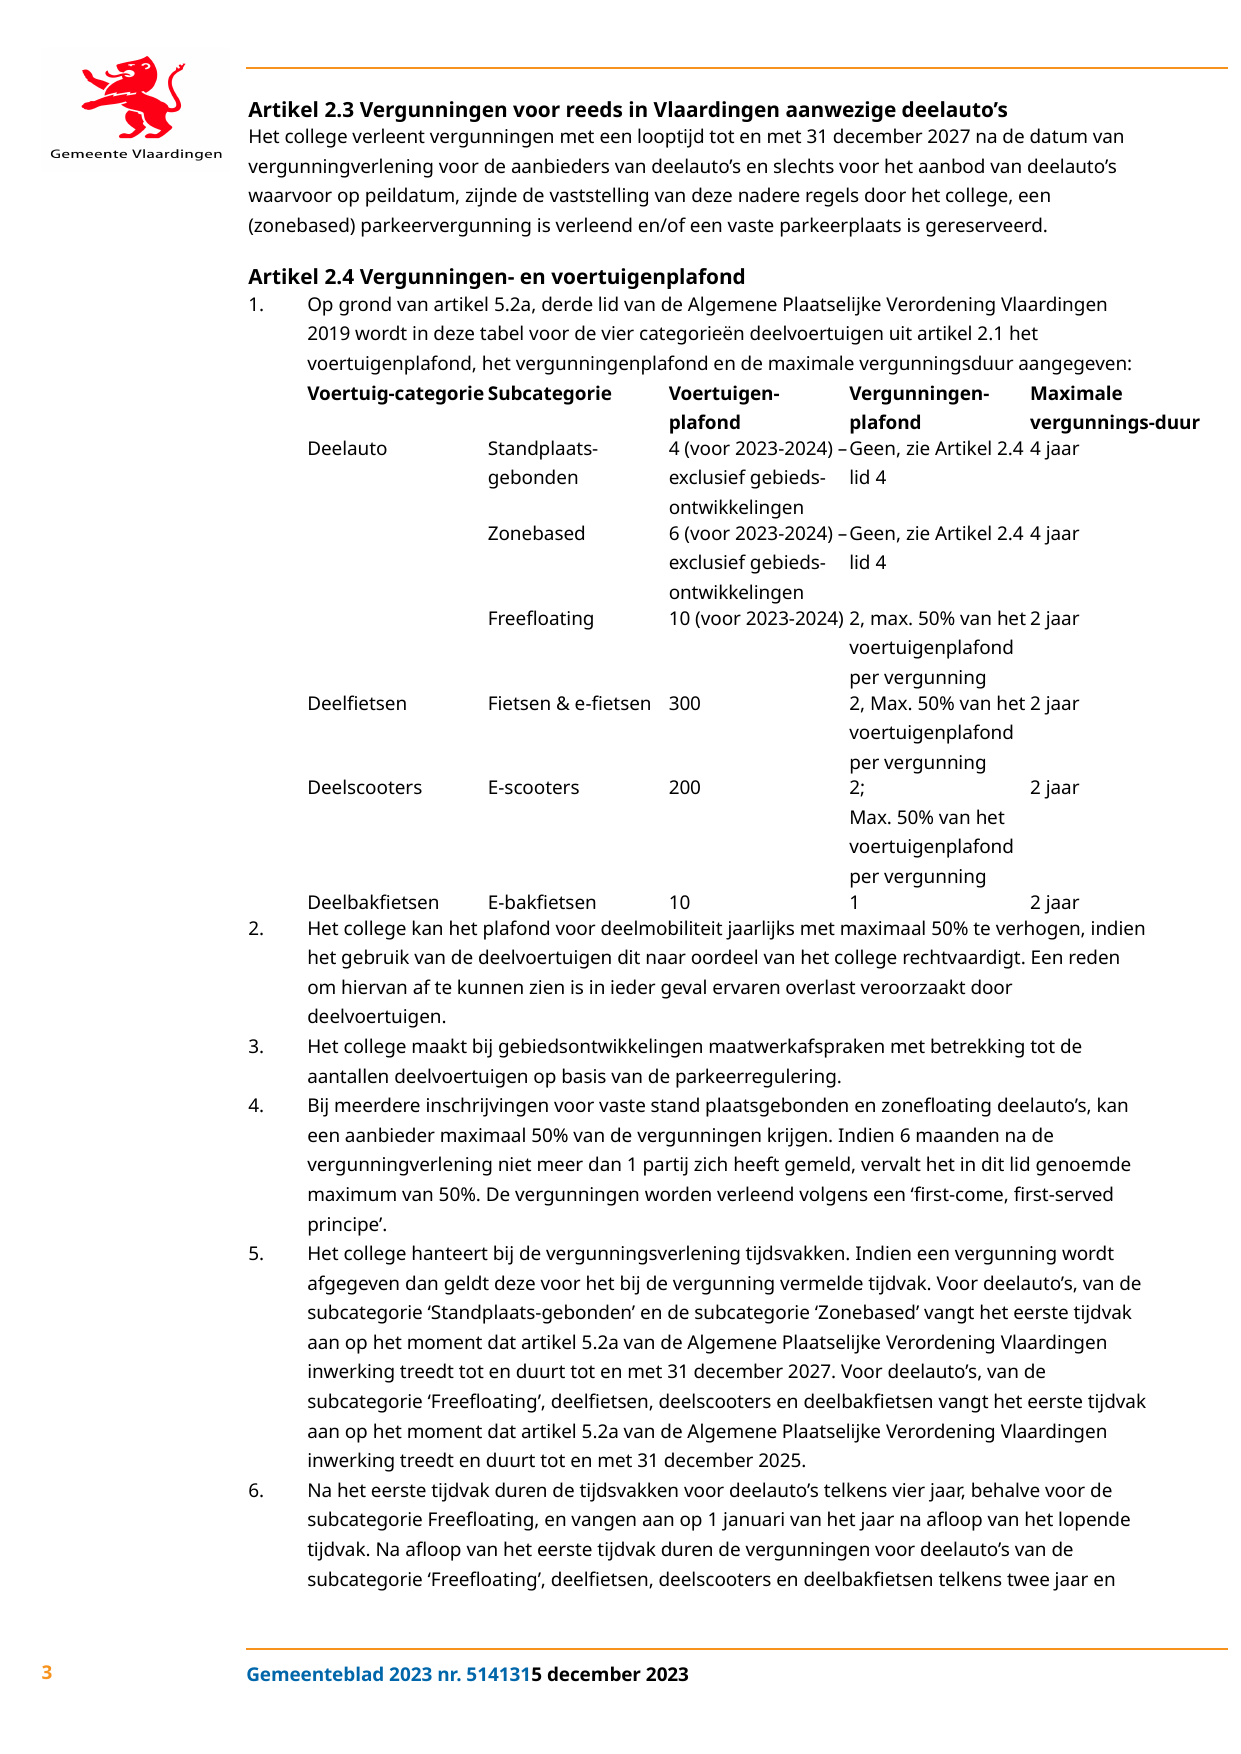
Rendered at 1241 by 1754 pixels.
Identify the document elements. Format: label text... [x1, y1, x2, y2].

table_header Vergunningen-plafond [849, 380, 1030, 435]
table_cell 1 [849, 889, 1030, 915]
table_cell Zonebased [488, 520, 668, 605]
table_header Voertuigen-plafond [669, 380, 849, 435]
table_cell 10 [669, 889, 849, 915]
list Bij meerdere inschrijvingen voor vaste stand plaatsgebonden en zonefloating deelauto’s, kan een aanbieder maximaal 50% van de vergunningen krijgen. Indien 6 maanden na de vergunningverlening niet meer dan 1 partij zich heeft gemeld, vervalt het in dit lid genoemde maximum van 50%. De vergunningen worden verleend volgens een ‘first-come, first-served principe’. [248, 1092, 1152, 1236]
text Artikel 2.3 Vergunningen voor reeds in Vlaardingen aanwezige deelauto’s [248, 95, 1152, 123]
table_cell Geen, zie Artikel 2.4 lid 4 [849, 520, 1030, 605]
table_cell Deelbakfietsen [307, 889, 488, 915]
table_cell 200 [669, 775, 849, 889]
table_cell 4 jaar [1030, 435, 1211, 520]
table_cell [307, 520, 488, 605]
table_cell Deelauto [307, 435, 488, 520]
table_cell 6 (voor 2023-2024) – exclusief gebieds- ontwikkelingen [669, 520, 849, 605]
list Het college hanteert bij de vergunningsverlening tijdsvakken. Indien een vergunning wordt afgegeven dan geldt deze voor het bij de vergunning vermelde tijdvak. Voor deelauto’s, van de subcategorie ‘Standplaats-gebonden’ en de subcategorie ‘Zonebased’ vangt het eerste tijdvak aan op het moment dat artikel 5.2a van de Algemene Plaatselijke Verordening Vlaardingen inwerking treedt tot en duurt tot en met 31 december 2027. Voor deelauto’s, van de subcategorie ‘Freefloating’, deelfietsen, deelscooters en deelbakfietsen vangt het eerste tijdvak aan op het moment dat artikel 5.2a van de Algemene Plaatselijke Verordening Vlaardingen inwerking treedt en duurt tot en met 31 december 2025. [248, 1240, 1152, 1473]
table_cell 4 jaar [1030, 520, 1211, 605]
table_cell [307, 605, 488, 690]
table_cell 4 (voor 2023-2024) – exclusief gebieds-ontwikkelingen [669, 435, 849, 520]
table_cell 2 jaar [1030, 889, 1211, 915]
table_cell Fietsen & e-fietsen [488, 690, 668, 774]
table_cell Geen, zie Artikel 2.4 lid 4 [849, 435, 1030, 520]
list Na het eerste tijdvak duren de tijdsvakken voor deelauto’s telkens vier jaar, behalve voor de subcategorie Freefloating, en vangen aan op 1 januari van het jaar na afloop van het lopende tijdvak. Na afloop van het eerste tijdvak duren de vergunningen voor deelauto’s van de subcategorie ‘Freefloating’, deelfietsen, deelscooters en deelbakfietsen telkens twee jaar en [248, 1477, 1152, 1591]
table_header Maximale vergunnings-duur [1030, 380, 1211, 435]
list Het college kan het plafond voor deelmobiliteit jaarlijks met maximaal 50% te verhogen, indien het gebruik van de deelvoertuigen dit naar oordeel van het college rechtvaardigt. Een reden om hiervan af te kunnen zien is in ieder geval ervaren overlast veroorzaakt door deelvoertuigen. [248, 915, 1152, 1029]
list Op grond van artikel 5.2a, derde lid van de Algemene Plaatselijke Verordening Vlaardingen 2019 wordt in deze tabel voor de vier categorieën deelvoertuigen uit artikel 2.1 het voertuigenplafond, het vergunningenplafond en de maximale vergunningsduur aangegeven: [248, 291, 1152, 376]
picture [41, 47, 231, 172]
table_cell 2 jaar [1030, 605, 1211, 690]
table_cell 2; Max. 50% van het voertuigenplafond per vergunning [849, 775, 1030, 889]
table_cell 10 (voor 2023-2024) [669, 605, 849, 690]
table_cell E-scooters [488, 775, 668, 889]
table_cell Deelscooters [307, 775, 488, 889]
table_cell 2, max. 50% van het voertuigenplafond per vergunning [849, 605, 1030, 690]
table_cell Freefloating [488, 605, 668, 690]
table_cell Standplaats-gebonden [488, 435, 668, 520]
table_header Voertuig-categorie [307, 380, 488, 435]
table_cell Deelfietsen [307, 690, 488, 774]
table_cell E-bakfietsen [488, 889, 668, 915]
list Het college maakt bij gebiedsontwikkelingen maatwerkafspraken met betrekking tot de aantallen deelvoertuigen op basis van de parkeerregulering. [248, 1033, 1152, 1088]
table_cell 300 [669, 690, 849, 774]
table_header Subcategorie [488, 380, 668, 435]
table_cell 2, Max. 50% van het voertuigenplafond per vergunning [849, 690, 1030, 774]
table_cell 2 jaar [1030, 690, 1211, 774]
text Het college verleent vergunningen met een looptijd tot en met 31 december 2027 na de datum van vergunningverlening voor de aanbieders van deelauto’s en slechts voor het aanbod van deelauto’s waarvoor op peildatum, zijnde de vaststelling van deze nadere regels door het college, een (zonebased) parkeervergunning is verleend en/of een vaste parkeerplaats is gereserveerd. [248, 123, 1152, 238]
table_cell 2 jaar [1030, 775, 1211, 889]
text Artikel 2.4 Vergunningen- en voertuigenplafond [248, 262, 1152, 291]
